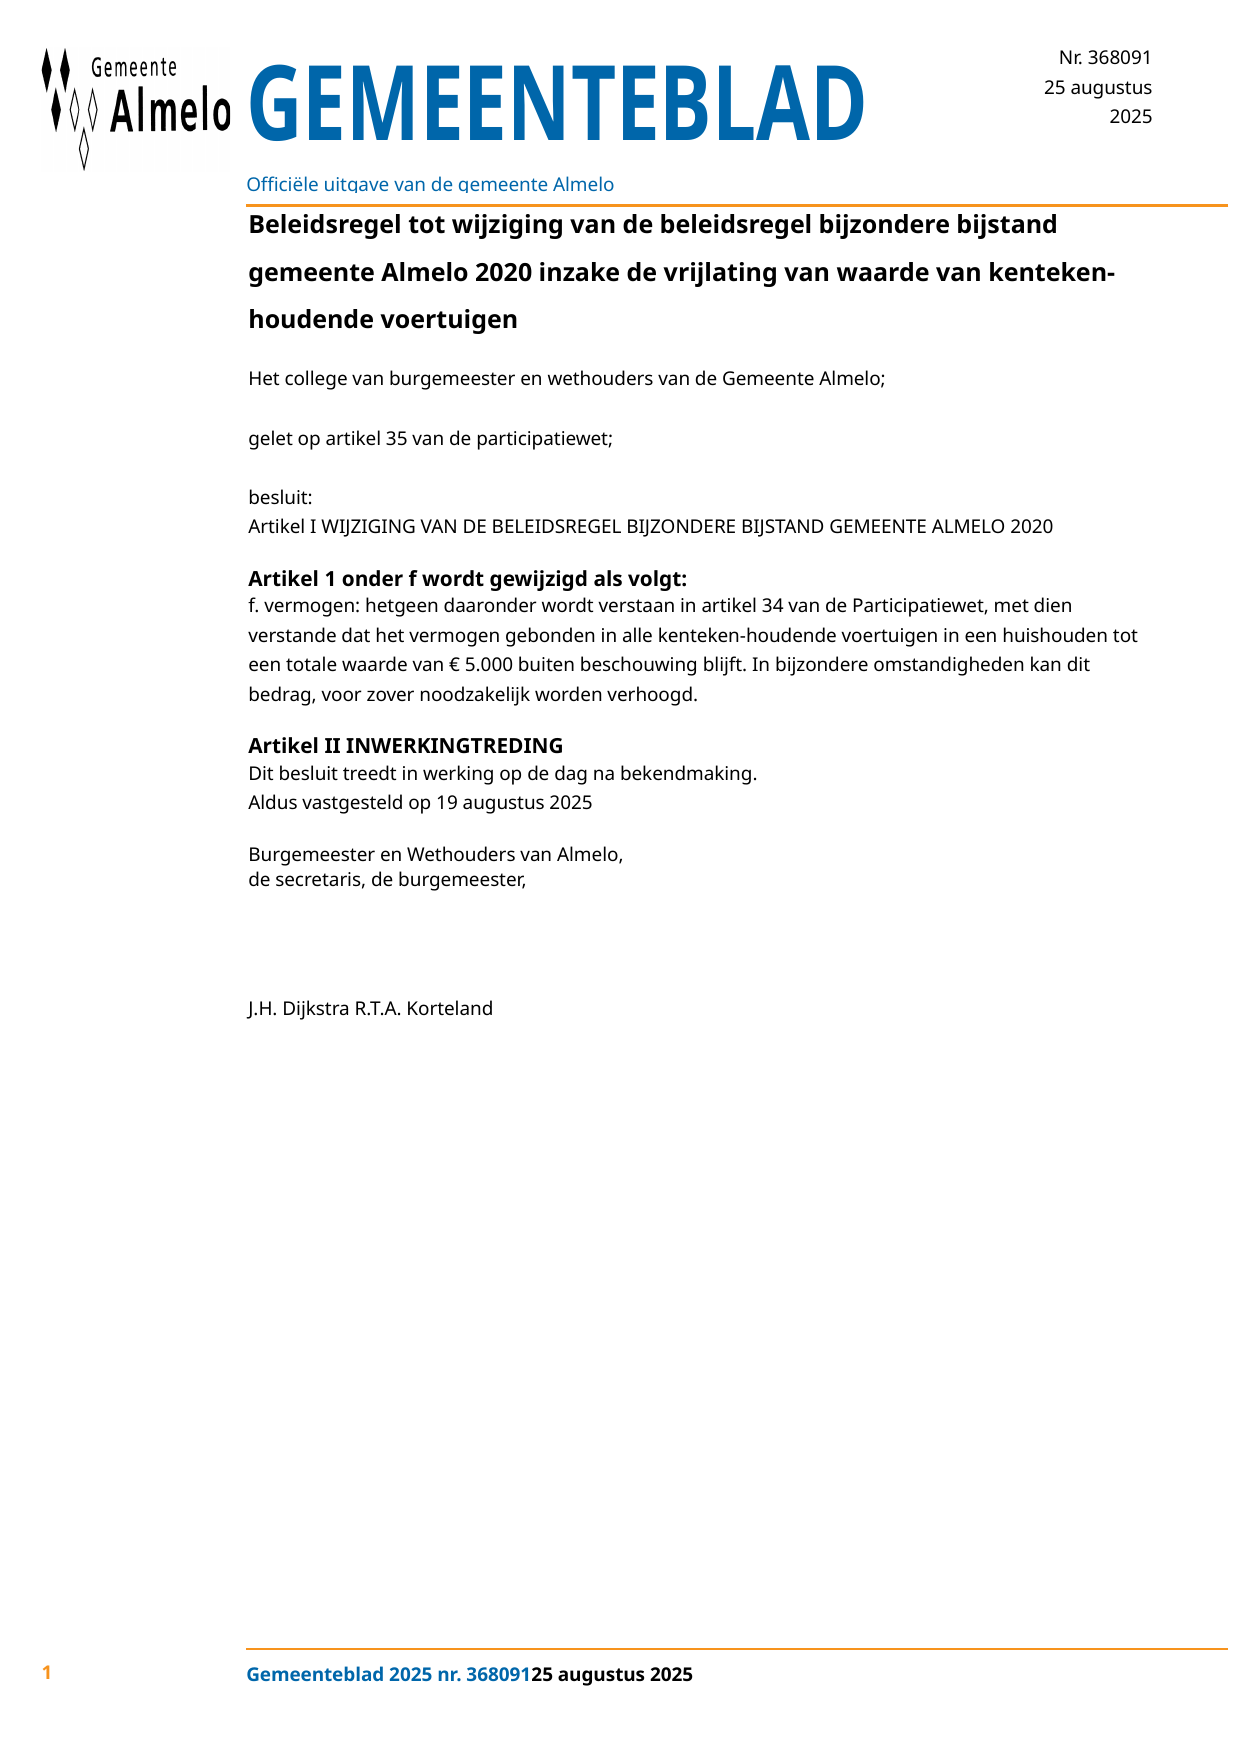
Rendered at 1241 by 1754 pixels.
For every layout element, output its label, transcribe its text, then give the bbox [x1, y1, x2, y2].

text Dit besluit treedt in werking op de dag na bekendmaking. [248, 760, 1152, 786]
text Artikel 1 onder f wordt gewijzigd als volgt: [248, 564, 1152, 592]
picture [41, 47, 231, 172]
text Artikel I WIJZIGING VAN DE BELEIDSREGEL BIJZONDERE BIJSTAND GEMEENTE ALMELO 2020 [248, 513, 1152, 539]
text Artikel II INWERKINGTREDING [248, 731, 1152, 760]
text de secretaris, de burgemeester, [248, 867, 1152, 892]
text f. vermogen: hetgeen daaronder wordt verstaan in artikel 34 van de Participatiewet, met dien verstande dat het vermogen gebonden in alle kenteken-houdende voertuigen in een huishouden tot een totale waarde van € 5.000 buiten beschouwing blijft. In bijzondere omstandigheden kan dit bedrag, voor zover noodzakelijk worden verhoogd. [248, 592, 1152, 707]
text Beleidsregel tot wijziging van de beleidsregel bijzondere bijstand gemeente Almelo 2020 inzake de vrijlating van waarde van kenteken-houdende voertuigen [248, 207, 1152, 336]
text gelet op artikel 35 van de participatiewet; [248, 425, 1152, 450]
text J.H. Dijkstra R.T.A. Korteland [248, 995, 1152, 1021]
text Burgemeester en Wethouders van Almelo, [248, 841, 1152, 867]
text besluit: [248, 484, 1152, 509]
text Aldus vastgesteld op 19 augustus 2025 [248, 789, 1152, 815]
text Het college van burgemeester en wethouders van de Gemeente Almelo; [248, 366, 1152, 391]
